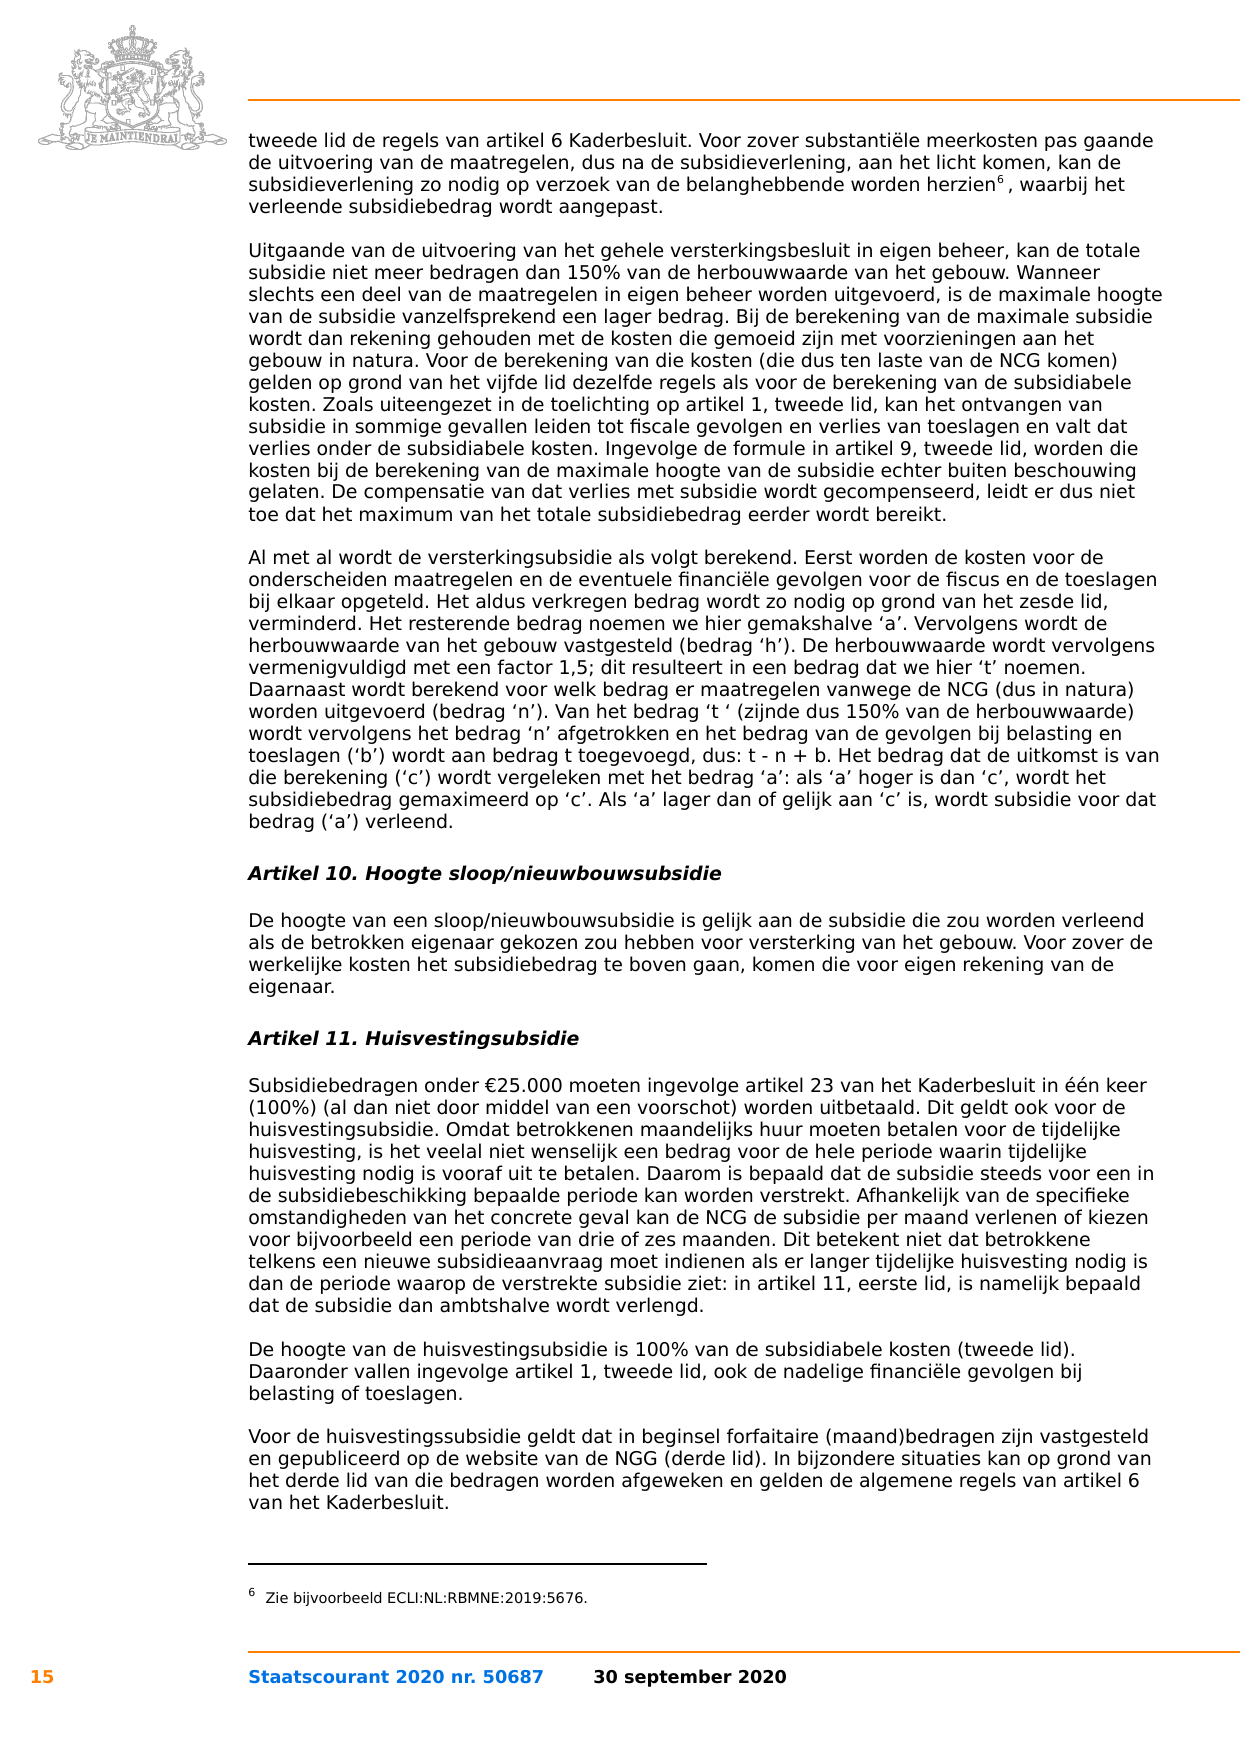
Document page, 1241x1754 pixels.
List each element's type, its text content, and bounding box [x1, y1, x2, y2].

text Voor de huisvestingssubsidie geldt dat in beginsel forfaitaire (maand)bedragen zijn vastgesteld en gepubliceerd op de website van de NGG (derde lid). In bijzondere situaties kan op grond van het derde lid van die bedragen worden afgeweken en gelden de algemene regels van artikel 6 van het Kaderbesluit. [248, 1426, 1163, 1514]
text tweede lid de regels van artikel 6 Kaderbesluit. Voor zover substantiële meerkosten pas gaande de uitvoering van de maatregelen, dus na de subsidieverlening, aan het licht komen, kan de subsidieverlening zo nodig op verzoek van de belanghebbende worden herzien, waarbij het verleende subsidiebedrag wordt aangepast. [248, 130, 1163, 218]
subtitle Artikel 10. Hoogte sloop/nieuwbouwsubsidie [248, 863, 1163, 885]
picture [38, 25, 227, 150]
text Al met al wordt de versterkingsubsidie als volgt berekend. Eerst worden de kosten voor de onderscheiden maatregelen en de eventuele financiële gevolgen voor de fiscus en de toeslagen bij elkaar opgeteld. Het aldus verkregen bedrag wordt zo nodig op grond van het zesde lid, verminderd. Het resterende bedrag noemen we hier gemakshalve ‘a’. Vervolgens wordt de herbouwwaarde van het gebouw vastgesteld (bedrag ‘h’). De herbouwwaarde wordt vervolgens vermenigvuldigd met een factor 1,5; dit resulteert in een bedrag dat we hier ‘t’ noemen. Daarnaast wordt berekend voor welk bedrag er maatregelen vanwege de NCG (dus in natura) worden uitgevoerd (bedrag ‘n’). Van het bedrag ‘t ‘ (zijnde dus 150% van de herbouwwaarde) wordt vervolgens het bedrag ‘n’ afgetrokken en het bedrag van de gevolgen bij belasting en toeslagen (‘b’) wordt aan bedrag t toegevoegd, dus: t - n + b. Het bedrag dat de uitkomst is van die berekening (‘c’) wordt vergeleken met het bedrag ‘a’: als ‘a’ hoger is dan ‘c’, wordt het subsidiebedrag gemaximeerd op ‘c’. Als ‘a’ lager dan of gelijk aan ‘c’ is, wordt subsidie voor dat bedrag (‘a’) verleend. [248, 547, 1163, 833]
text Zie bijvoorbeeld ECLI:NL:RBMNE:2019:5676. [248, 1586, 1163, 1608]
text De hoogte van de huisvestingsubsidie is 100% van de subsidiabele kosten (tweede lid). Daaronder vallen ingevolge artikel 1, tweede lid, ook de nadelige financiële gevolgen bij belasting of toeslagen. [248, 1338, 1163, 1404]
subtitle Artikel 11. Huisvestingsubsidie [248, 1028, 1163, 1050]
text Subsidiebedragen onder €25.000 moeten ingevolge artikel 23 van het Kaderbesluit in één keer (100%) (al dan niet door middel van een voorschot) worden uitbetaald. Dit geldt ook voor de huisvestingsubsidie. Omdat betrokkenen maandelijks huur moeten betalen voor de tijdelijke huisvesting, is het veelal niet wenselijk een bedrag voor de hele periode waarin tijdelijke huisvesting nodig is vooraf uit te betalen. Daarom is bepaald dat de subsidie steeds voor een in de subsidiebeschikking bepaalde periode kan worden verstrekt. Afhankelijk van de specifieke omstandigheden van het concrete geval kan de NCG de subsidie per maand verlenen of kiezen voor bijvoorbeeld een periode van drie of zes maanden. Dit betekent niet dat betrokkene telkens een nieuwe subsidieaanvraag moet indienen als er langer tijdelijke huisvesting nodig is dan de periode waarop de verstrekte subsidie ziet: in artikel 11, eerste lid, is namelijk bepaald dat de subsidie dan ambtshalve wordt verlengd. [248, 1075, 1163, 1317]
text De hoogte van een sloop/nieuwbouwsubsidie is gelijk aan de subsidie die zou worden verleend als de betrokken eigenaar gekozen zou hebben voor versterking van het gebouw. Voor zover de werkelijke kosten het subsidiebedrag te boven gaan, komen die voor eigen rekening van de eigenaar. [248, 910, 1163, 998]
text Uitgaande van de uitvoering van het gehele versterkingsbesluit in eigen beheer, kan de totale subsidie niet meer bedragen dan 150% van de herbouwwaarde van het gebouw. Wanneer slechts een deel van de maatregelen in eigen beheer worden uitgevoerd, is de maximale hoogte van de subsidie vanzelfsprekend een lager bedrag. Bij de berekening van de maximale subsidie wordt dan rekening gehouden met de kosten die gemoeid zijn met voorzieningen aan het gebouw in natura. Voor de berekening van die kosten (die dus ten laste van de NCG komen) gelden op grond van het vijfde lid dezelfde regels als voor de berekening van de subsidiabele kosten. Zoals uiteengezet in de toelichting op artikel 1, tweede lid, kan het ontvangen van subsidie in sommige gevallen leiden tot fiscale gevolgen en verlies van toeslagen en valt dat verlies onder de subsidiabele kosten. Ingevolge de formule in artikel 9, tweede lid, worden die kosten bij de berekening van de maximale hoogte van de subsidie echter buiten beschouwing gelaten. De compensatie van dat verlies met subsidie wordt gecompenseerd, leidt er dus niet toe dat het maximum van het totale subsidiebedrag eerder wordt bereikt. [248, 240, 1163, 525]
